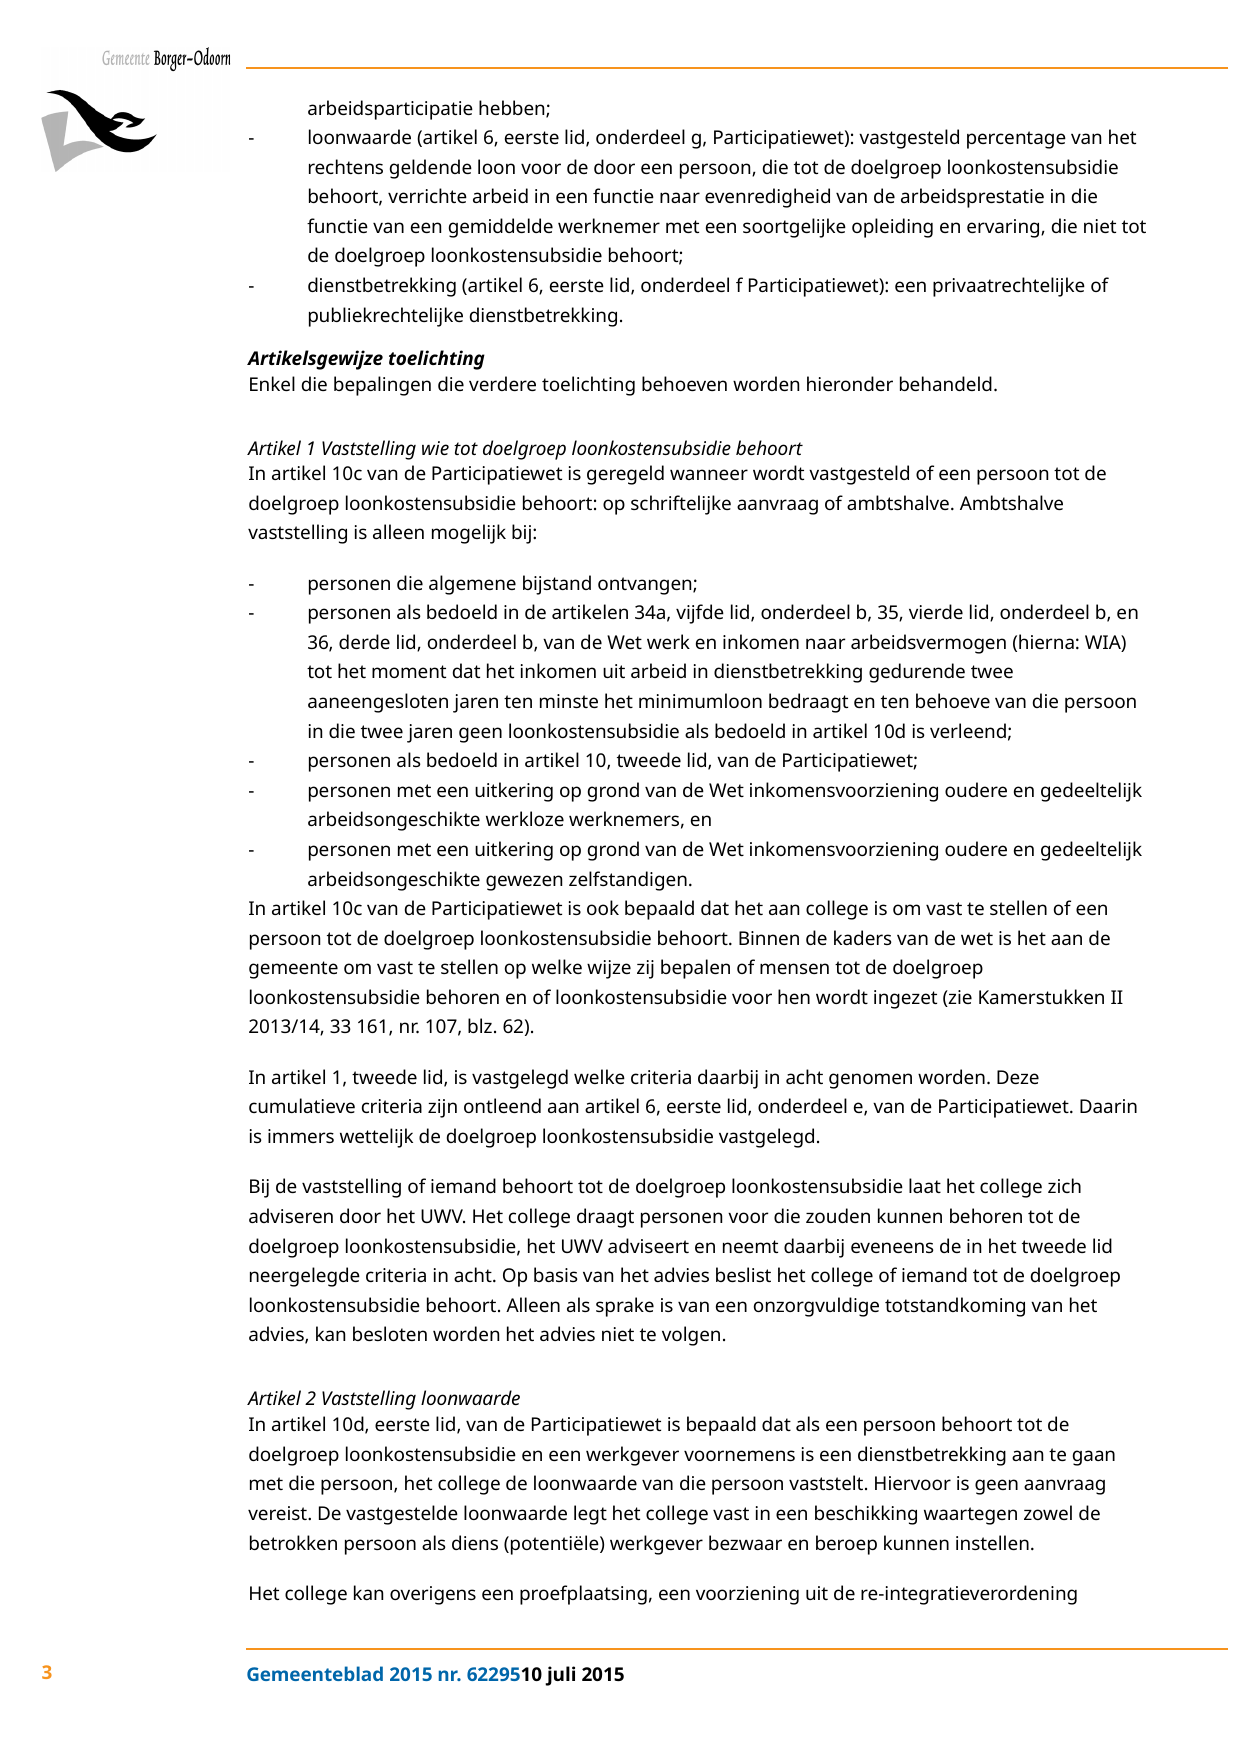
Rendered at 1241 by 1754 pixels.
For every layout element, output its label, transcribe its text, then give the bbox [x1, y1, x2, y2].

text Het college kan overigens een proefplaatsing, een voorziening uit de re-integratieverordening [248, 1580, 1152, 1606]
text In artikel 1, tweede lid, is vastgelegd welke criteria daarbij in acht genomen worden. Deze cumulatieve criteria zijn ontleend aan artikel 6, eerste lid, onderdeel e, van de Participatiewet. Daarin is immers wettelijk de doelgroep loonkostensubsidie vastgelegd. [248, 1064, 1152, 1149]
list arbeidsparticipatie hebben; [248, 95, 1152, 121]
list dienstbetrekking (artikel 6, eerste lid, onderdeel f Participatiewet): een privaatrechtelijke of publiekrechtelijke dienstbetrekking. [248, 272, 1152, 328]
text Bij de vaststelling of iemand behoort tot de doelgroep loonkostensubsidie laat het college zich adviseren door het UWV. Het college draagt personen voor die zouden kunnen behoren tot de doelgroep loonkostensubsidie, het UWV adviseert en neemt daarbij eveneens de in het tweede lid neergelegde criteria in acht. Op basis van het advies beslist het college of iemand tot de doelgroep loonkostensubsidie behoort. Alleen als sprake is van een onzorgvuldige totstandkoming van het advies, kan besloten worden het advies niet te volgen. [248, 1174, 1152, 1347]
text Artikel 1 Vaststelling wie tot doelgroep loonkostensubsidie behoort [248, 435, 1152, 460]
text In artikel 10d, eerste lid, van de Participatiewet is bepaald dat als een persoon behoort tot de doelgroep loonkostensubsidie en een werkgever voornemens is een dienstbetrekking aan te gaan met die persoon, het college de loonwaarde van die persoon vaststelt. Hiervoor is geen aanvraag vereist. De vastgestelde loonwaarde legt het college vast in een beschikking waartegen zowel de betrokken persoon als diens (potentiële) werkgever bezwaar en beroep kunnen instellen. [248, 1411, 1152, 1555]
list loonwaarde (artikel 6, eerste lid, onderdeel g, Participatiewet): vastgesteld percentage van het rechtens geldende loon voor de door een persoon, die tot de doelgroep loonkostensubsidie behoort, verrichte arbeid in een functie naar evenredigheid van de arbeidsprestatie in die functie van een gemiddelde werknemer met een soortgelijke opleiding en ervaring, die niet tot de doelgroep loonkostensubsidie behoort; [248, 124, 1152, 268]
text In artikel 10c van de Participatiewet is geregeld wanneer wordt vastgesteld of een persoon tot de doelgroep loonkostensubsidie behoort: op schriftelijke aanvraag of ambtshalve. Ambtshalve vaststelling is alleen mogelijk bij: [248, 460, 1152, 545]
list personen met een uitkering op grond van de Wet inkomensvoorziening oudere en gedeeltelijk arbeidsongeschikte gewezen zelfstandigen. [248, 836, 1152, 892]
text Enkel die bepalingen die verdere toelichting behoeven worden hieronder behandeld. [248, 371, 1152, 396]
text In artikel 10c van de Participatiewet is ook bepaald dat het aan college is om vast te stellen of een persoon tot de doelgroep loonkostensubsidie behoort. Binnen de kaders van de wet is het aan de gemeente om vast te stellen op welke wijze zij bepalen of mensen tot de doelgroep loonkostensubsidie behoren en of loonkostensubsidie voor hen wordt ingezet (zie Kamerstukken II 2013/14, 33 161, nr. 107, blz. 62). [248, 895, 1152, 1039]
text Artikel 2 Vaststelling loonwaarde [248, 1386, 1152, 1411]
list personen als bedoeld in de artikelen 34a, vijfde lid, onderdeel b, 35, vierde lid, onderdeel b, en 36, derde lid, onderdeel b, van de Wet werk en inkomen naar arbeidsvermogen (hierna: WIA) tot het moment dat het inkomen uit arbeid in dienstbetrekking gedurende twee aaneengesloten jaren ten minste het minimumloon bedraagt en ten behoeve van die persoon in die twee jaren geen loonkostensubsidie als bedoeld in artikel 10d is verleend; [248, 599, 1152, 744]
text Artikelsgewijze toelichting [248, 345, 1152, 371]
list personen als bedoeld in artikel 10, tweede lid, van de Participatiewet; [248, 747, 1152, 773]
picture [41, 47, 231, 172]
list personen met een uitkering op grond van de Wet inkomensvoorziening oudere en gedeeltelijk arbeidsongeschikte werkloze werknemers, en [248, 777, 1152, 832]
list personen die algemene bijstand ontvangen; [248, 570, 1152, 596]
